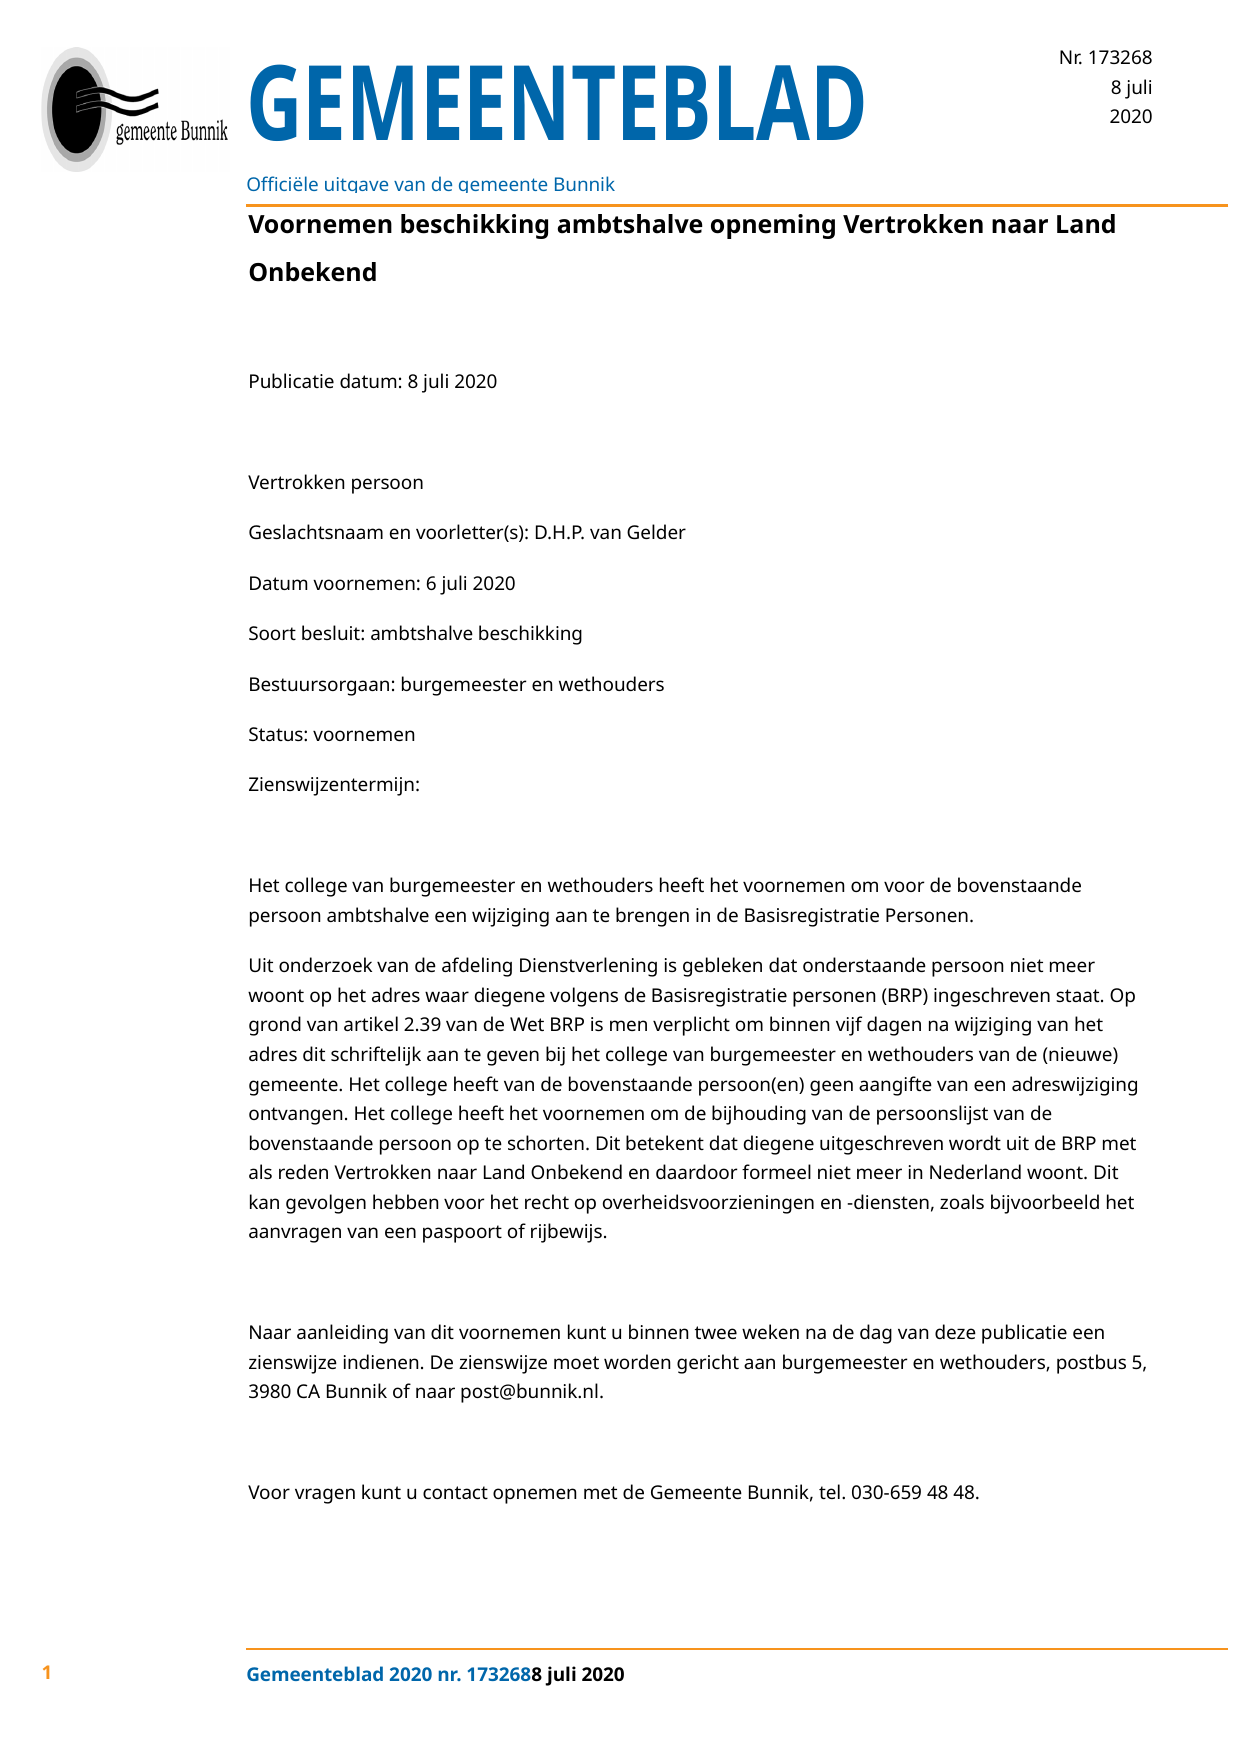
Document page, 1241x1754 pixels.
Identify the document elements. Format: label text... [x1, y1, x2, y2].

text Het college van burgemeester en wethouders heeft het voornemen om voor de bovenstaande persoon ambtshalve een wijziging aan te brengen in de Basisregistratie Personen. [248, 872, 1152, 928]
text Publicatie datum: 8 juli 2020 [248, 368, 1152, 394]
text Geslachtsnaam en voorletter(s): D.H.P. van Gelder [248, 519, 1152, 545]
text Bestuursorgaan: burgemeester en wethouders [248, 671, 1152, 697]
text Datum voornemen: 6 juli 2020 [248, 570, 1152, 596]
text Status: voornemen [248, 721, 1152, 747]
text Voornemen beschikking ambtshalve opneming Vertrokken naar Land Onbekend [248, 207, 1152, 288]
picture [41, 47, 231, 172]
text Zienswijzentermijn: [248, 772, 1152, 797]
text Soort besluit: ambtshalve beschikking [248, 620, 1152, 646]
text Voor vragen kunt u contact opnemen met de Gemeente Bunnik, tel. 030-659 48 48. [248, 1479, 1152, 1505]
text Uit onderzoek van de afdeling Dienstverlening is gebleken dat onderstaande persoon niet meer woont op het adres waar diegene volgens de Basisregistratie personen (BRP) ingeschreven staat. Op grond van artikel 2.39 van de Wet BRP is men verplicht om binnen vijf dagen na wijziging van het adres dit schriftelijk aan te geven bij het college van burgemeester en wethouders van de (nieuwe) gemeente. Het college heeft van de bovenstaande persoon(en) geen aangifte van een adreswijziging ontvangen. Het college heeft het voornemen om de bijhouding van de persoonslijst van de bovenstaande persoon op te schorten. Dit betekent dat diegene uitgeschreven wordt uit de BRP met als reden Vertrokken naar Land Onbekend en daardoor formeel niet meer in Nederland woont. Dit kan gevolgen hebben voor het recht op overheidsvoorzieningen en -diensten, zoals bijvoorbeeld het aanvragen van een paspoort of rijbewijs. [248, 952, 1152, 1244]
text Naar aanleiding van dit voornemen kunt u binnen twee weken na de dag van deze publicatie een zienswijze indienen. De zienswijze moet worden gericht aan burgemeester en wethouders, postbus 5, 3980 CA Bunnik of naar post@bunnik.nl. [248, 1319, 1152, 1404]
text Vertrokken persoon [248, 469, 1152, 495]
